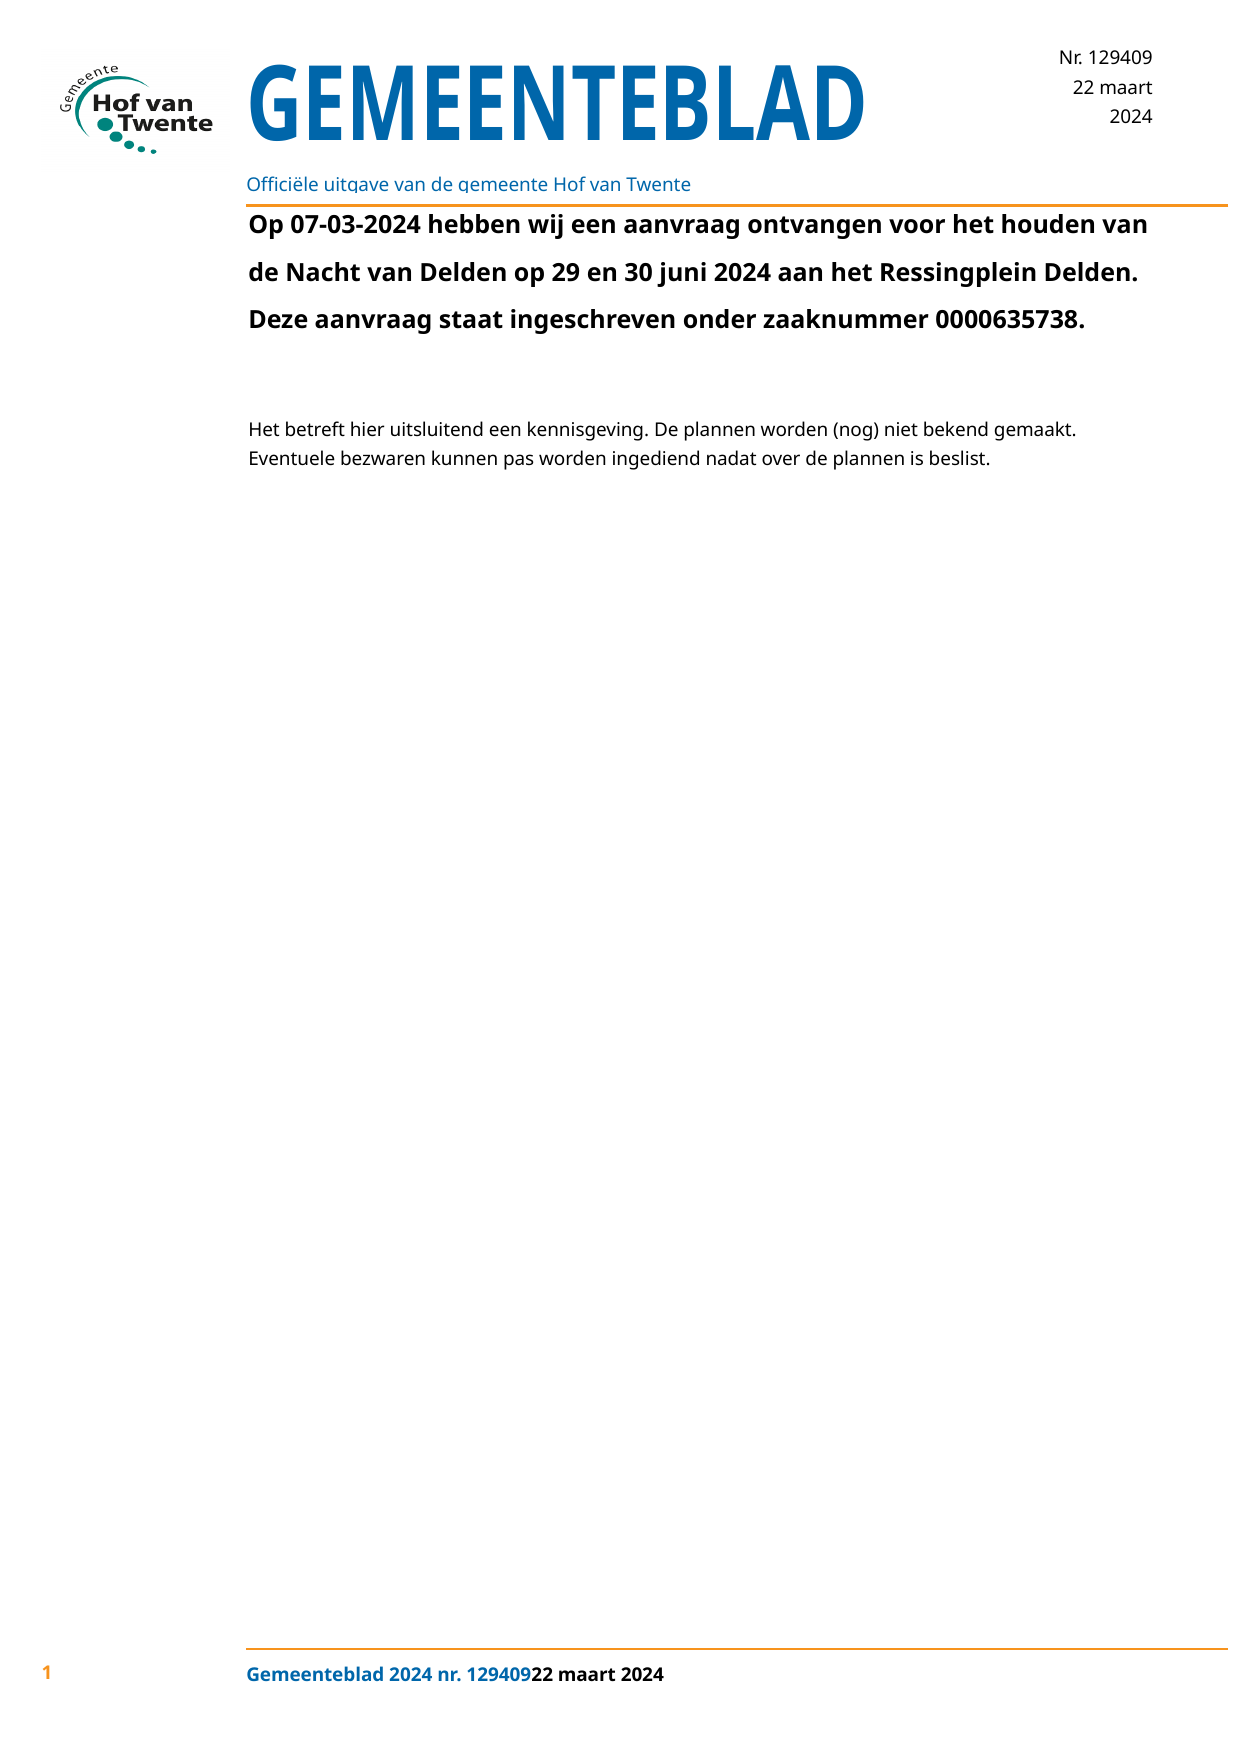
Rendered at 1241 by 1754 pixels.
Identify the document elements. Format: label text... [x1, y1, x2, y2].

text Op 07-03-2024 hebben wij een aanvraag ontvangen voor het houden van de Nacht van Delden op 29 en 30 juni 2024 aan het Ressingplein Delden. Deze aanvraag staat ingeschreven onder zaaknummer 0000635738. [248, 207, 1152, 336]
picture [41, 47, 231, 172]
text Het betreft hier uitsluitend een kennisgeving. De plannen worden (nog) niet bekend gemaakt. Eventuele bezwaren kunnen pas worden ingediend nadat over de plannen is beslist. [248, 416, 1152, 471]
